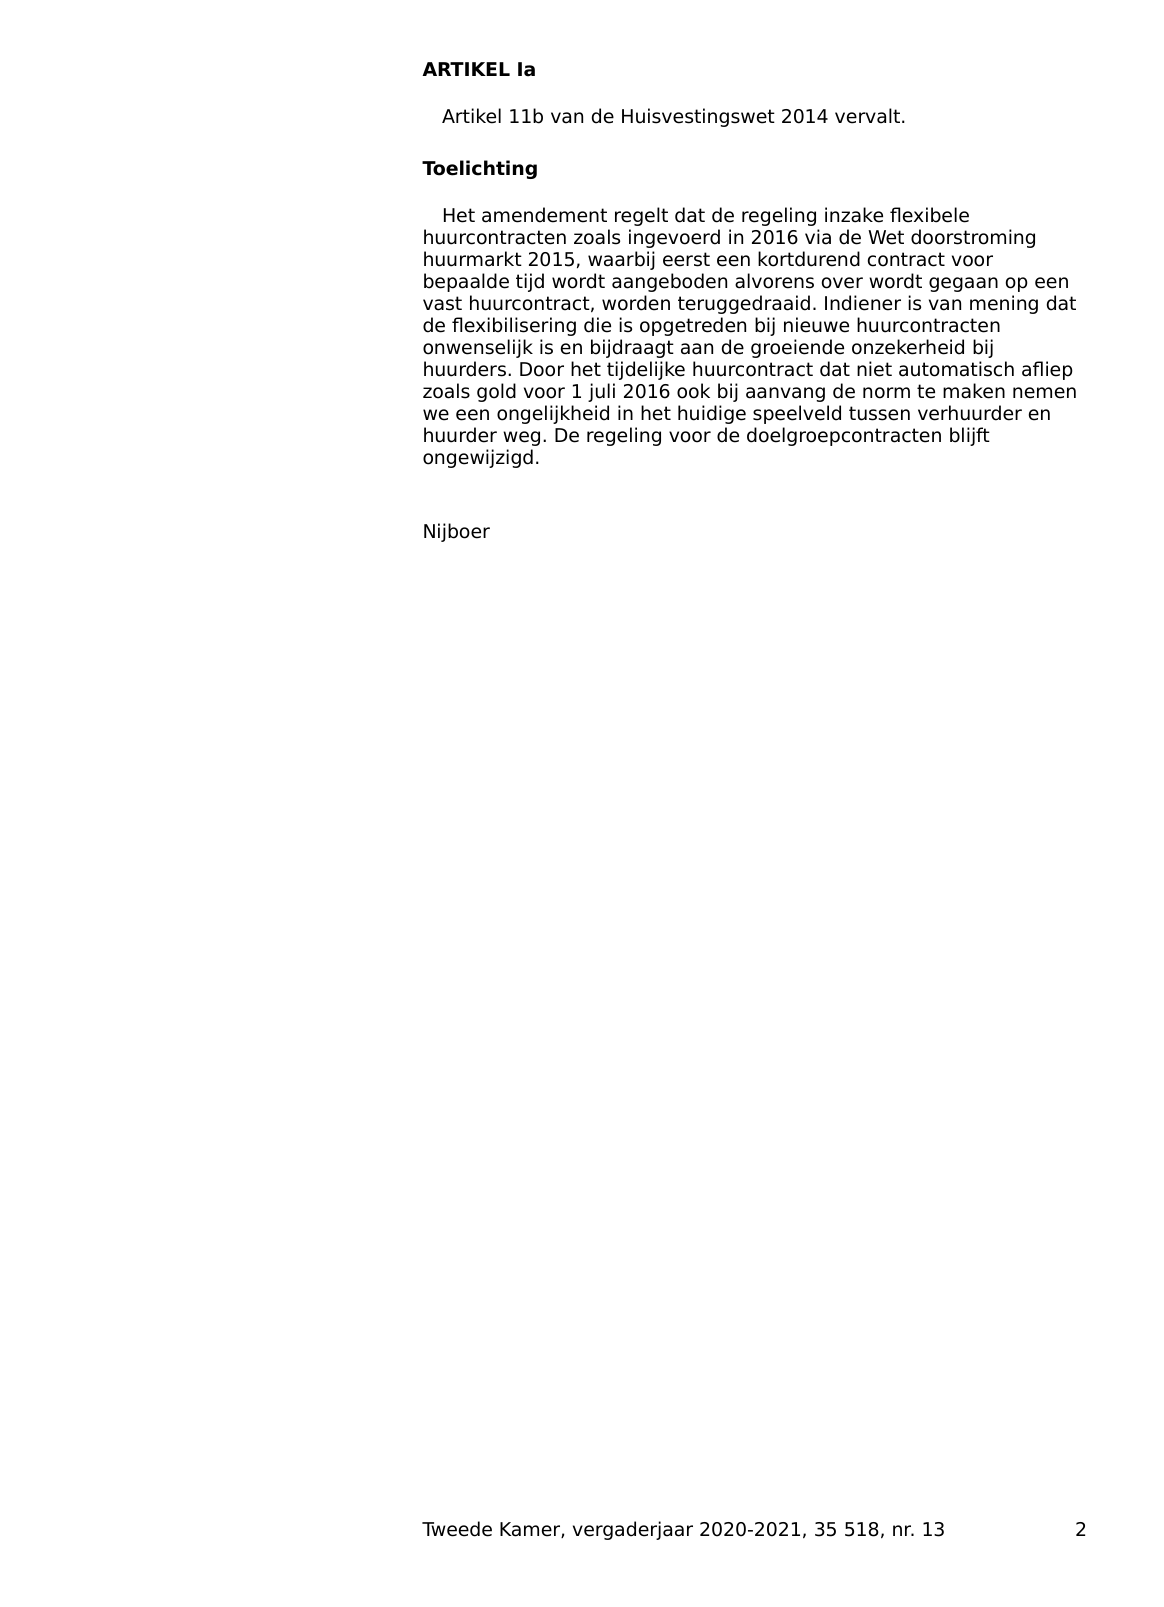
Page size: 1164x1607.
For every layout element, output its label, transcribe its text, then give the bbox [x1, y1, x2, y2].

text Nijboer [422, 499, 1087, 543]
subtitle Toelichting [422, 158, 1087, 180]
subtitle ARTIKEL Ia [422, 59, 1087, 81]
text Het amendement regelt dat de regeling inzake flexibele huurcontracten zoals ingevoerd in 2016 via de Wet doorstroming huurmarkt 2015, waarbij eerst een kortdurend contract voor bepaalde tijd wordt aangeboden alvorens over wordt gegaan op een vast huurcontract, worden teruggedraaid. Indiener is van mening dat de flexibilisering die is opgetreden bij nieuwe huurcontracten onwenselijk is en bijdraagt aan de groeiende onzekerheid bij huurders. Door het tijdelijke huurcontract dat niet automatisch afliep zoals gold voor 1 juli 2016 ook bij aanvang de norm te maken nemen we een ongelijkheid in het huidige speelveld tussen verhuurder en huurder weg. De regeling voor de doelgroepcontracten blijft ongewijzigd. [422, 205, 1087, 469]
text Artikel 11b van de Huisvestingswet 2014 vervalt. [422, 106, 1087, 128]
